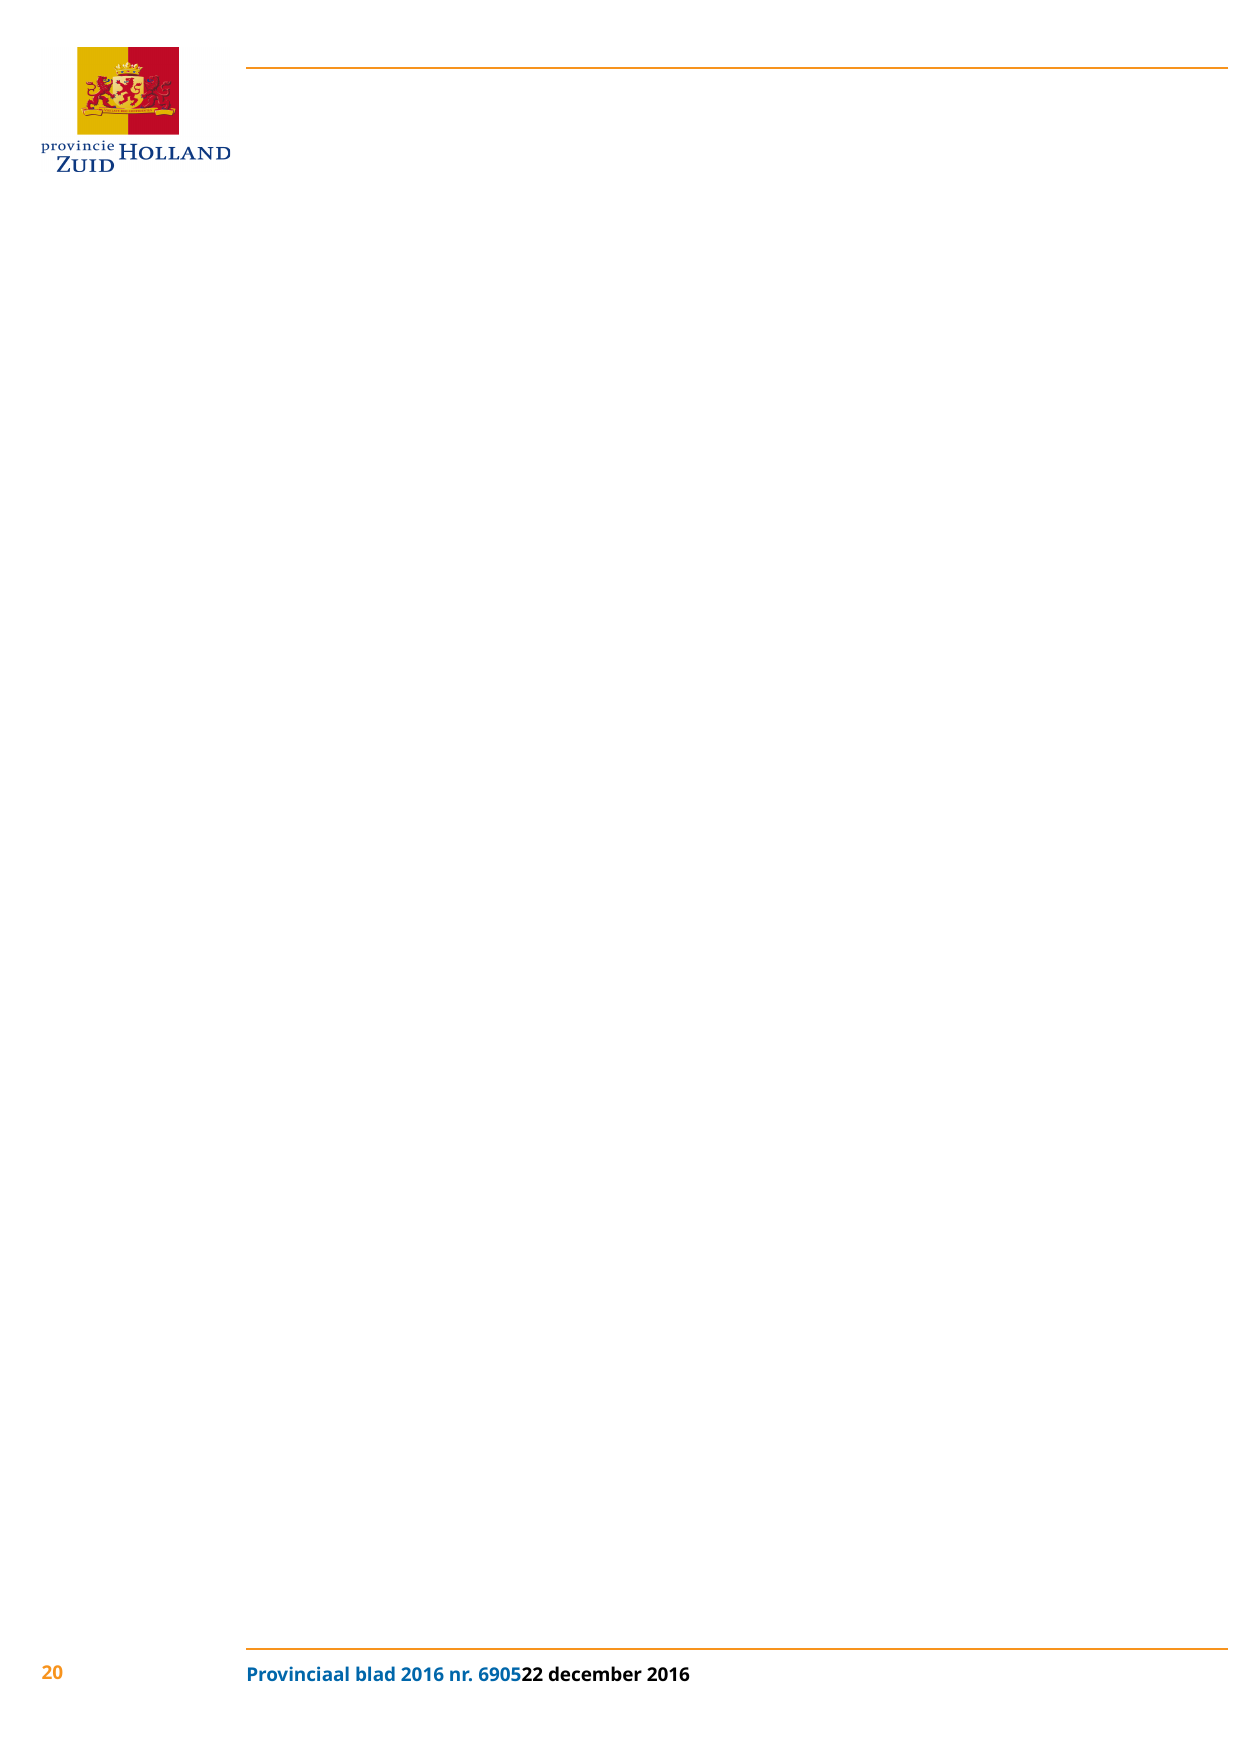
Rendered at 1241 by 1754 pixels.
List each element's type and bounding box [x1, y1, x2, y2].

picture [41, 47, 231, 172]
